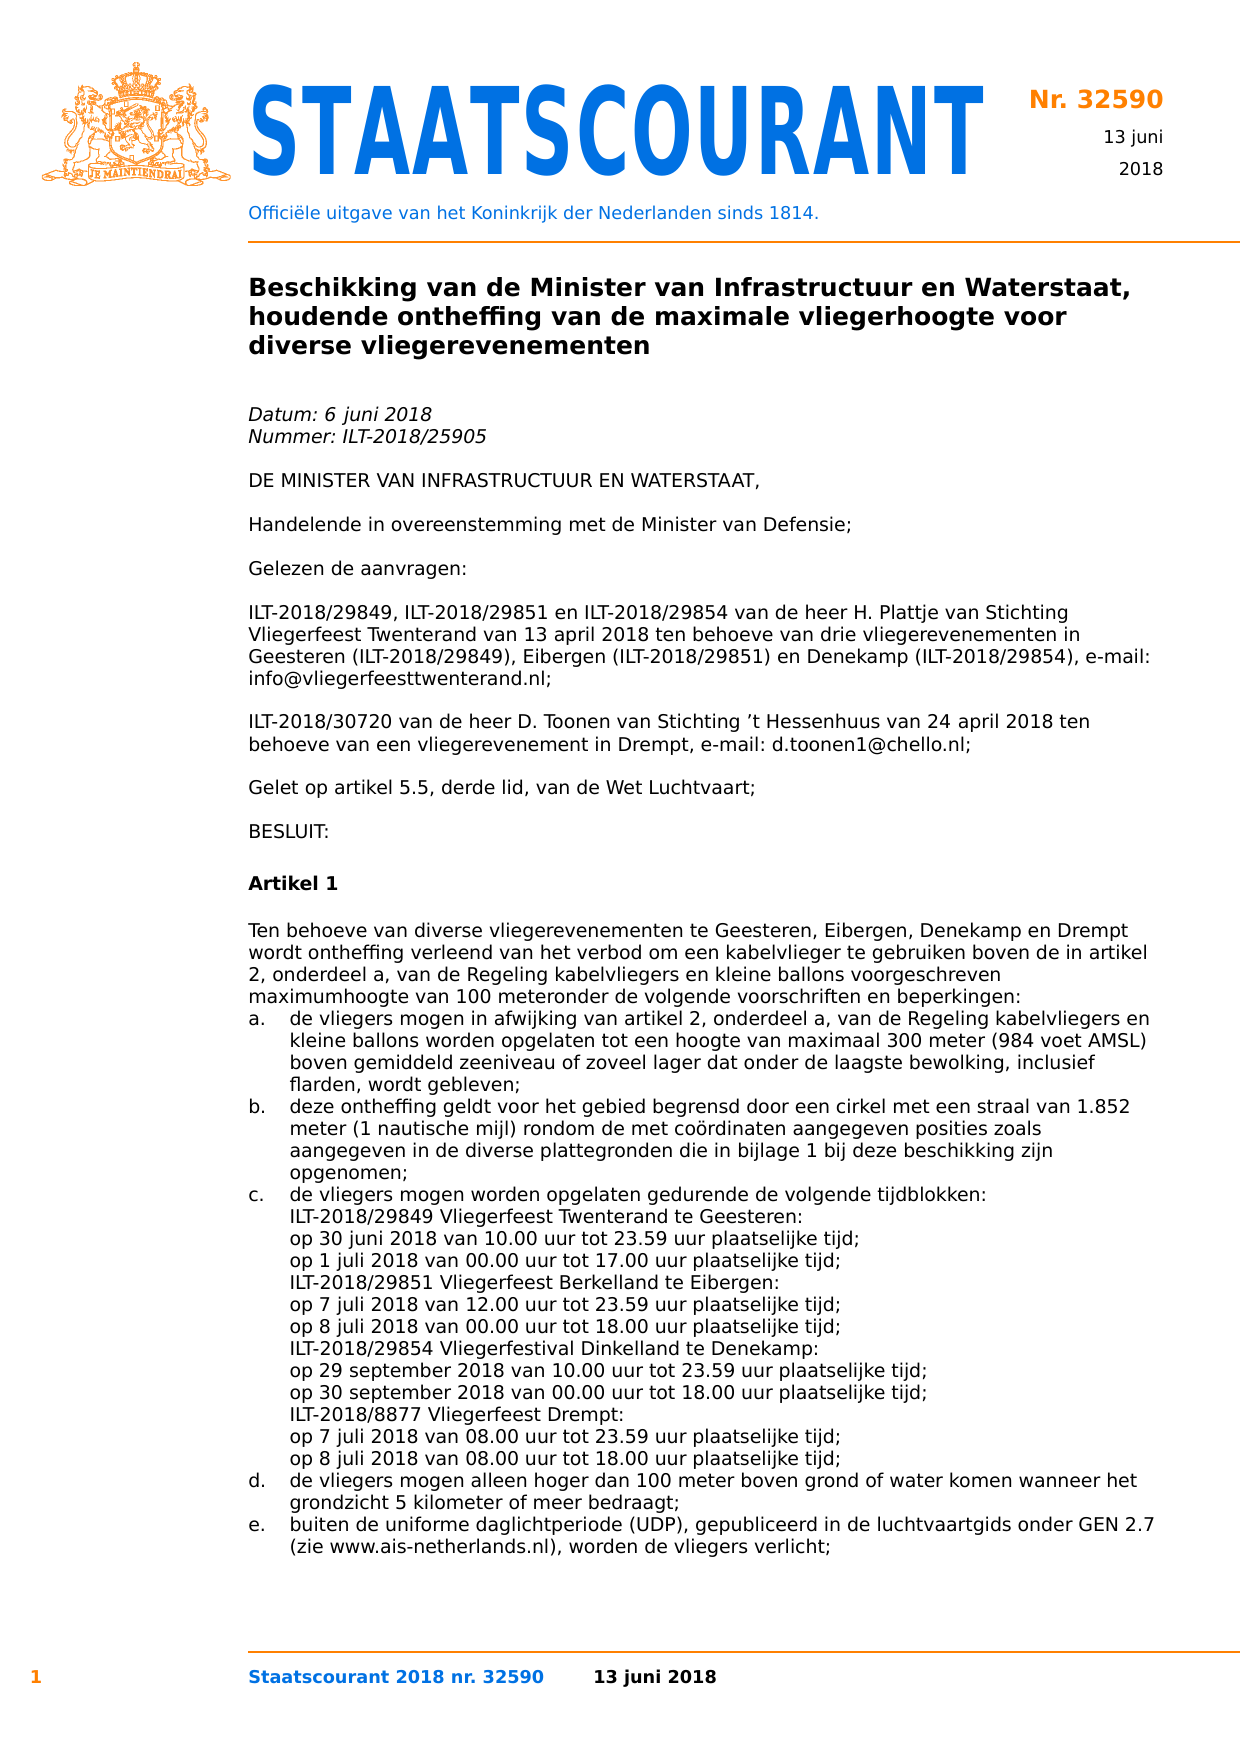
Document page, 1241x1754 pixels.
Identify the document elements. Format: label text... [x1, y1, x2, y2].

text ILT-2018/30720 van de heer D. Toonen van Stichting ’t Hessenhuus van 24 april 2018 ten behoeve van een vliegerevenement in Drempt, e-mail: d.toonen1@chello.nl; [248, 711, 1163, 755]
table_header Nr. 32590 [998, 62, 1240, 121]
subtitle Beschikking van de Minister van Infrastructuur en Waterstaat, houdende ontheffing van de maximale vliegerhoogte voor diverse vliegerevenementen [248, 273, 1163, 361]
subtitle Artikel 1 [248, 873, 1163, 895]
text op 8 juli 2018 van 00.00 uur tot 18.00 uur plaatselijke tijd; [289, 1316, 1163, 1338]
text Handelende in overeenstemming met de Minister van Defensie; [248, 514, 1163, 536]
picture [41, 62, 231, 186]
text ILT-2018/29851 Vliegerfeest Berkelland te Eibergen: [289, 1272, 1163, 1294]
text op 30 september 2018 van 00.00 uur tot 18.00 uur plaatselijke tijd; [289, 1382, 1163, 1404]
text ILT-2018/8877 Vliegerfeest Drempt: [289, 1404, 1163, 1426]
text Ten behoeve van diverse vliegerevenementen te Geesteren, Eibergen, Denekamp en Drempt wordt ontheffing verleend van het verbod om een kabelvlieger te gebruiken boven de in artikel 2, onderdeel a, van de Regeling kabelvliegers en kleine ballons voorgeschreven maximumhoogte van 100 meteronder de volgende voorschriften en beperkingen: [248, 920, 1163, 1008]
text Datum: 6 juni 2018 [248, 404, 1163, 426]
text a. de vliegers mogen in afwijking van artikel 2, onderdeel a, van de Regeling kabelvliegers en kleine ballons worden opgelaten tot een hoogte van maximaal 300 meter (984 voet AMSL) boven gemiddeld zeeniveau of zoveel lager dat onder de laagste bewolking, inclusief flarden, wordt gebleven; [248, 1008, 1163, 1096]
text Gelet op artikel 5.5, derde lid, van de Wet Luchtvaart; [248, 777, 1163, 799]
text DE MINISTER VAN INFRASTRUCTUUR EN WATERSTAAT, [248, 470, 1163, 492]
text d. de vliegers mogen alleen hoger dan 100 meter boven grond of water komen wanneer het grondzicht 5 kilometer of meer bedraagt; [248, 1469, 1163, 1513]
text op 7 juli 2018 van 08.00 uur tot 23.59 uur plaatselijke tijd; [289, 1426, 1163, 1448]
text ILT-2018/29849 Vliegerfeest Twenterand te Geesteren: [289, 1206, 1163, 1228]
table_header STAATSCOURANT [248, 62, 998, 203]
table_header [25, 62, 248, 241]
text op 1 juli 2018 van 00.00 uur tot 17.00 uur plaatselijke tijd; [289, 1250, 1163, 1272]
table_cell 13 juni [998, 121, 1240, 153]
table_cell 2018 [998, 153, 1240, 203]
text op 8 juli 2018 van 08.00 uur tot 18.00 uur plaatselijke tijd; [289, 1448, 1163, 1469]
text op 30 juni 2018 van 10.00 uur tot 23.59 uur plaatselijke tijd; [289, 1228, 1163, 1250]
table_cell Officiële uitgave van het Koninkrijk der Nederlanden sinds 1814. [248, 203, 1240, 241]
text op 29 september 2018 van 10.00 uur tot 23.59 uur plaatselijke tijd; [289, 1360, 1163, 1382]
text BESLUIT: [248, 821, 1163, 843]
text ILT-2018/29849, ILT-2018/29851 en ILT-2018/29854 van de heer H. Plattje van Stichting Vliegerfeest Twenterand van 13 april 2018 ten behoeve van drie vliegerevenementen in Geesteren (ILT-2018/29849), Eibergen (ILT-2018/29851) en Denekamp (ILT-2018/29854), e-mail: info@vliegerfeesttwenterand.nl; [248, 602, 1163, 689]
text Nummer: ILT-2018/25905 [248, 426, 1163, 448]
text e. buiten de uniforme daglichtperiode (UDP), gepubliceerd in de luchtvaartgids onder GEN 2.7 (zie www.ais-netherlands.nl), worden de vliegers verlicht; [248, 1513, 1163, 1557]
text b. deze ontheffing geldt voor het gebied begrensd door een cirkel met een straal van 1.852 meter (1 nautische mijl) rondom de met coördinaten aangegeven posities zoals aangegeven in de diverse plattegronden die in bijlage 1 bij deze beschikking zijn opgenomen; [248, 1096, 1163, 1184]
text Gelezen de aanvragen: [248, 558, 1163, 580]
text c. de vliegers mogen worden opgelaten gedurende de volgende tijdblokken: [248, 1184, 1163, 1206]
text op 7 juli 2018 van 12.00 uur tot 23.59 uur plaatselijke tijd; [289, 1294, 1163, 1316]
text ILT-2018/29854 Vliegerfestival Dinkelland te Denekamp: [289, 1338, 1163, 1360]
